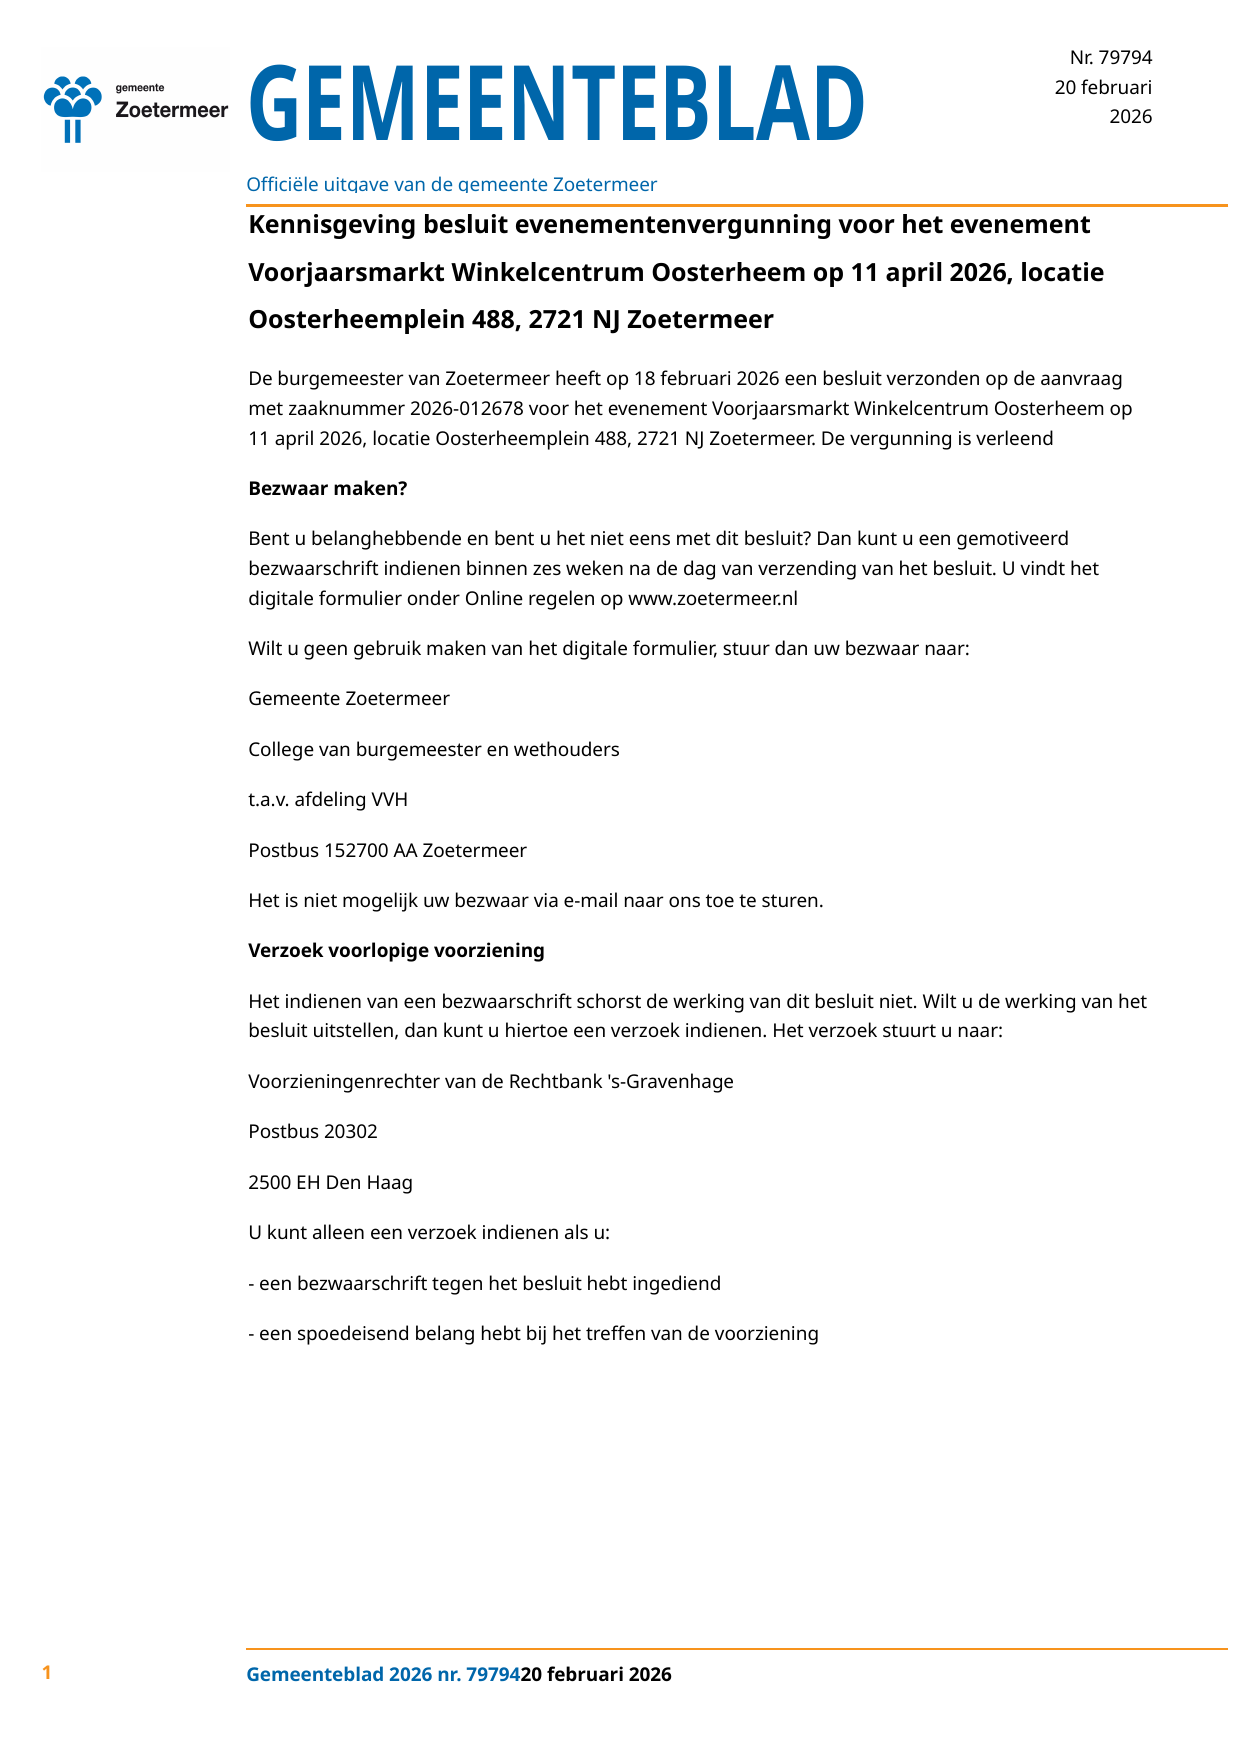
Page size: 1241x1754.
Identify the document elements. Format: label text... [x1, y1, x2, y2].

text U kunt alleen een verzoek indienen als u: [248, 1219, 1152, 1245]
text De burgemeester van Zoetermeer heeft op 18 februari 2026 een besluit verzonden op de aanvraag met zaaknummer 2026-012678 voor het evenement Voorjaarsmarkt Winkelcentrum Oosterheem op 11 april 2026, locatie Oosterheemplein 488, 2721 NJ Zoetermeer. De vergunning is verleend [248, 366, 1152, 450]
text t.a.v. afdeling VVH [248, 786, 1152, 812]
picture [41, 47, 231, 172]
text Kennisgeving besluit evenementenvergunning voor het evenement Voorjaarsmarkt Winkelcentrum Oosterheem op 11 april 2026, locatie Oosterheemplein 488, 2721 NJ Zoetermeer [248, 207, 1152, 336]
text Verzoek voorlopige voorziening [248, 938, 1152, 963]
text Bent u belanghebbende en bent u het niet eens met dit besluit? Dan kunt u een gemotiveerd bezwaarschrift indienen binnen zes weken na de dag van verzending van het besluit. U vindt het digitale formulier onder Online regelen op www.zoetermeer.nl [248, 526, 1152, 610]
text Bezwaar maken? [248, 475, 1152, 501]
text Gemeente Zoetermeer [248, 686, 1152, 711]
text College van burgemeester en wethouders [248, 736, 1152, 762]
text Voorzieningenrechter van de Rechtbank 's-Gravenhage [248, 1068, 1152, 1094]
text Postbus 20302 [248, 1118, 1152, 1144]
text Wilt u geen gebruik maken van het digitale formulier, stuur dan uw bezwaar naar: [248, 635, 1152, 661]
text Postbus 152700 AA Zoetermeer [248, 837, 1152, 862]
text - een bezwaarschrift tegen het besluit hebt ingediend [248, 1270, 1152, 1295]
text 2500 EH Den Haag [248, 1169, 1152, 1194]
text Het is niet mogelijk uw bezwaar via e-mail naar ons toe te sturen. [248, 887, 1152, 913]
text - een spoedeisend belang hebt bij het treffen van de voorziening [248, 1320, 1152, 1346]
text Het indienen van een bezwaarschrift schorst de werking van dit besluit niet. Wilt u de werking van het besluit uitstellen, dan kunt u hiertoe een verzoek indienen. Het verzoek stuurt u naar: [248, 988, 1152, 1043]
